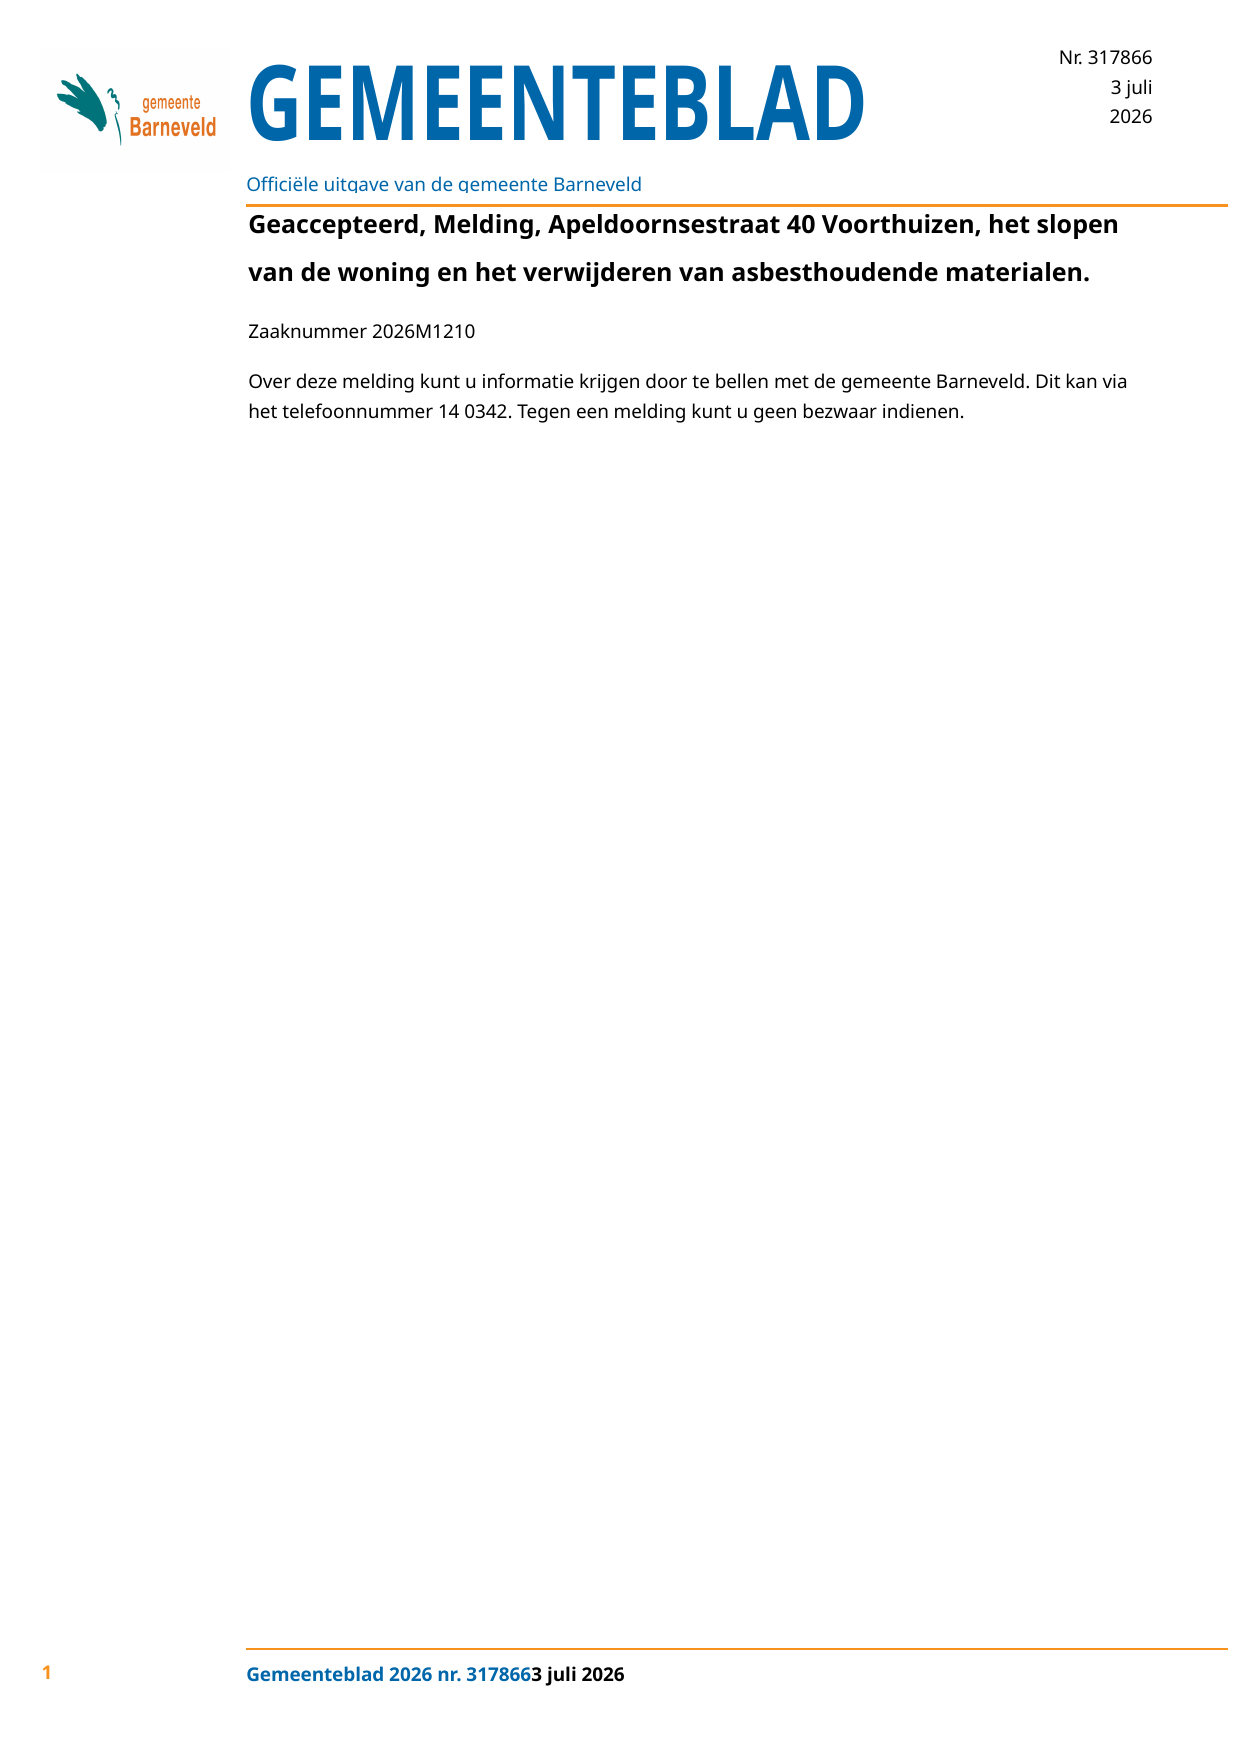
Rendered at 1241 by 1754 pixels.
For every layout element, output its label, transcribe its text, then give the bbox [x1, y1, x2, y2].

text Zaaknummer 2026M1210 [248, 318, 1152, 344]
picture [41, 47, 231, 172]
text Over deze melding kunt u informatie krijgen door te bellen met de gemeente Barneveld. Dit kan via het telefoonnummer 14 0342. Tegen een melding kunt u geen bezwaar indienen. [248, 368, 1152, 424]
text Geaccepteerd, Melding, Apeldoornsestraat 40 Voorthuizen, het slopen van de woning en het verwijderen van asbesthoudende materialen. [248, 207, 1152, 288]
